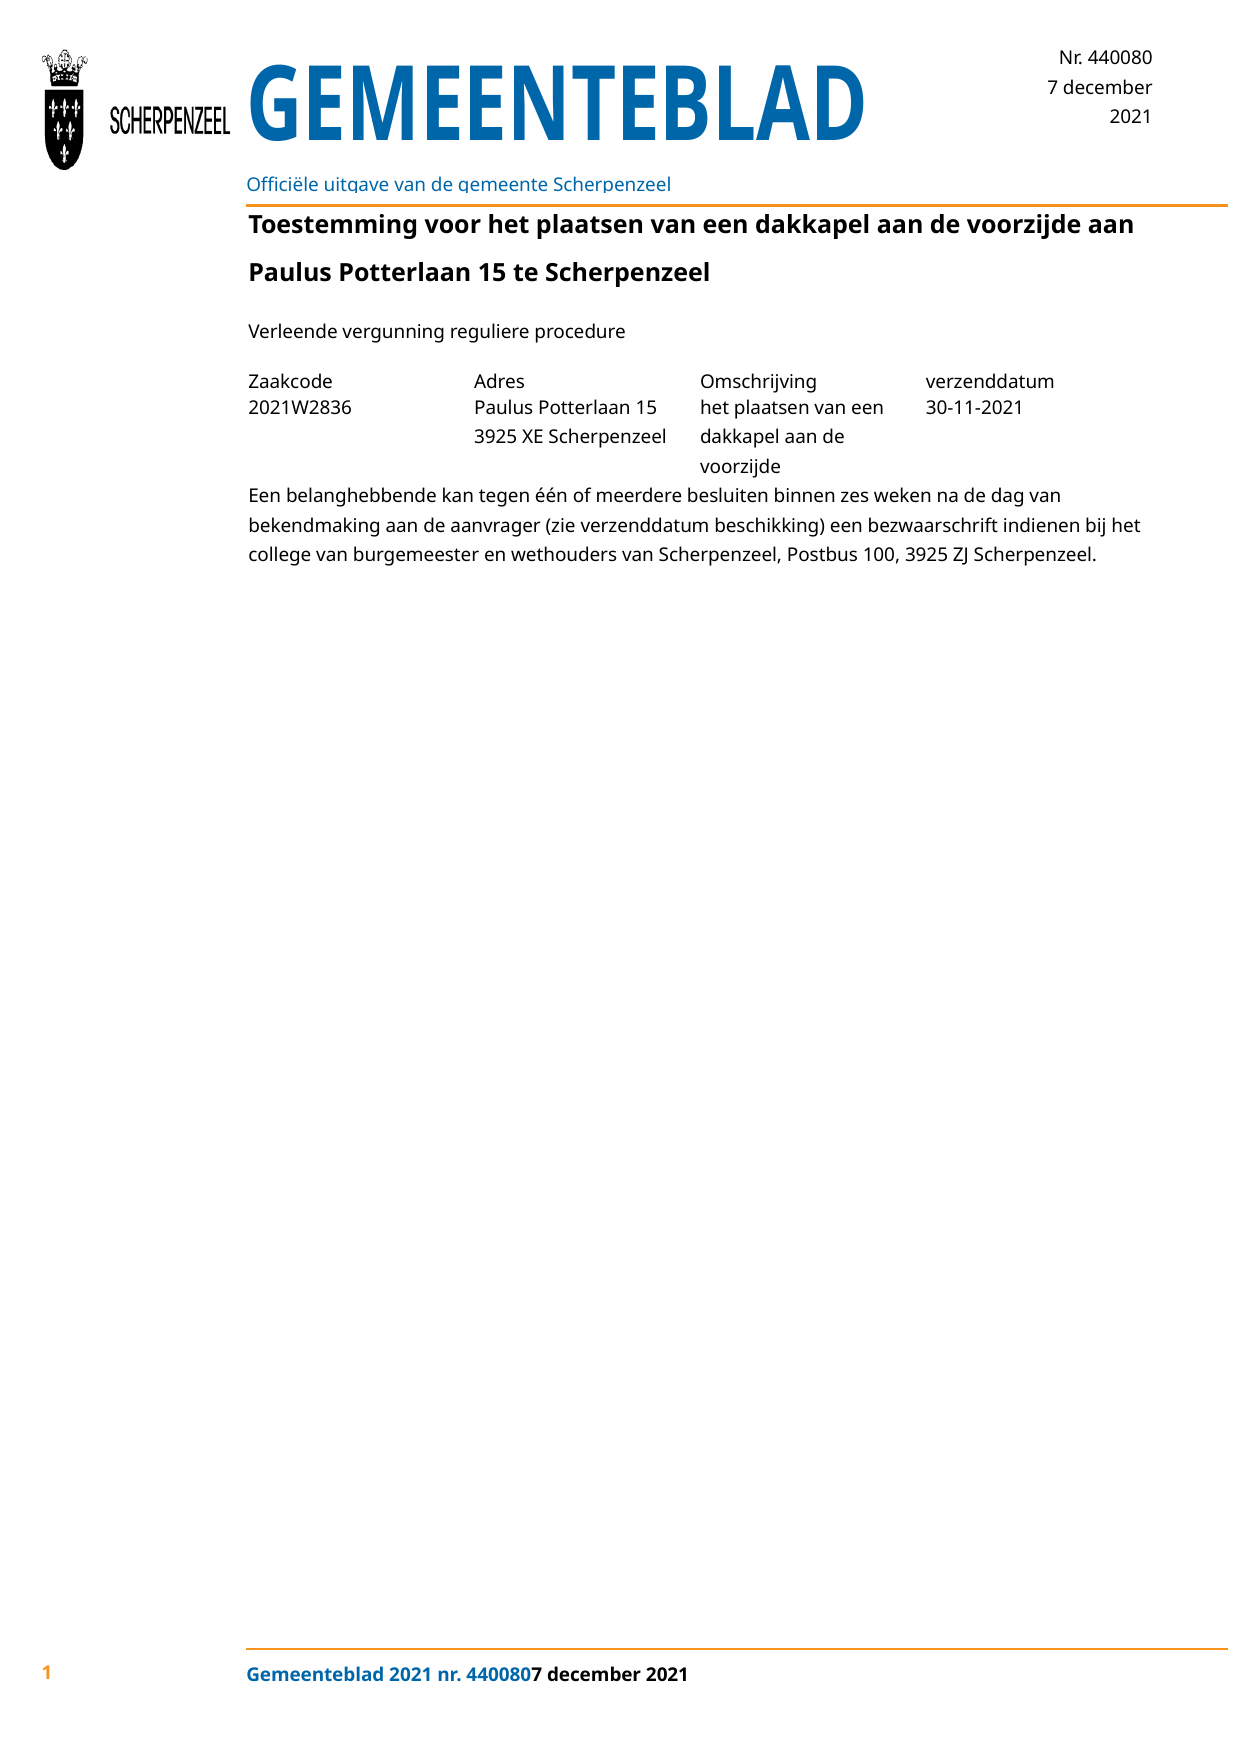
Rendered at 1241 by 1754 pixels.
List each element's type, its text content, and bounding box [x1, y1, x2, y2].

text Een belanghebbende kan tegen één of meerdere besluiten binnen zes weken na de dag van bekendmaking aan de aanvrager (zie verzenddatum beschikking) een bezwaarschrift indienen bij het college van burgemeester en wethouders van Scherpenzeel, Postbus 100, 3925 ZJ Scherpenzeel. [248, 482, 1152, 567]
table_cell 30-11-2021 [926, 394, 1152, 479]
table_header Zaakcode [248, 369, 474, 394]
table_cell het plaatsen van een dakkapel aan de voorzijde [700, 394, 926, 479]
picture [41, 47, 231, 172]
text Toestemming voor het plaatsen van een dakkapel aan de voorzijde aan Paulus Potterlaan 15 te Scherpenzeel [248, 207, 1152, 288]
table_header verzenddatum [926, 369, 1152, 394]
text Verleende vergunning reguliere procedure [248, 318, 1152, 344]
table_header Omschrijving [700, 369, 926, 394]
table_header Adres [474, 369, 700, 394]
table_cell 2021W2836 [248, 394, 474, 479]
table_cell Paulus Potterlaan 15 3925 XE Scherpenzeel [474, 394, 700, 479]
